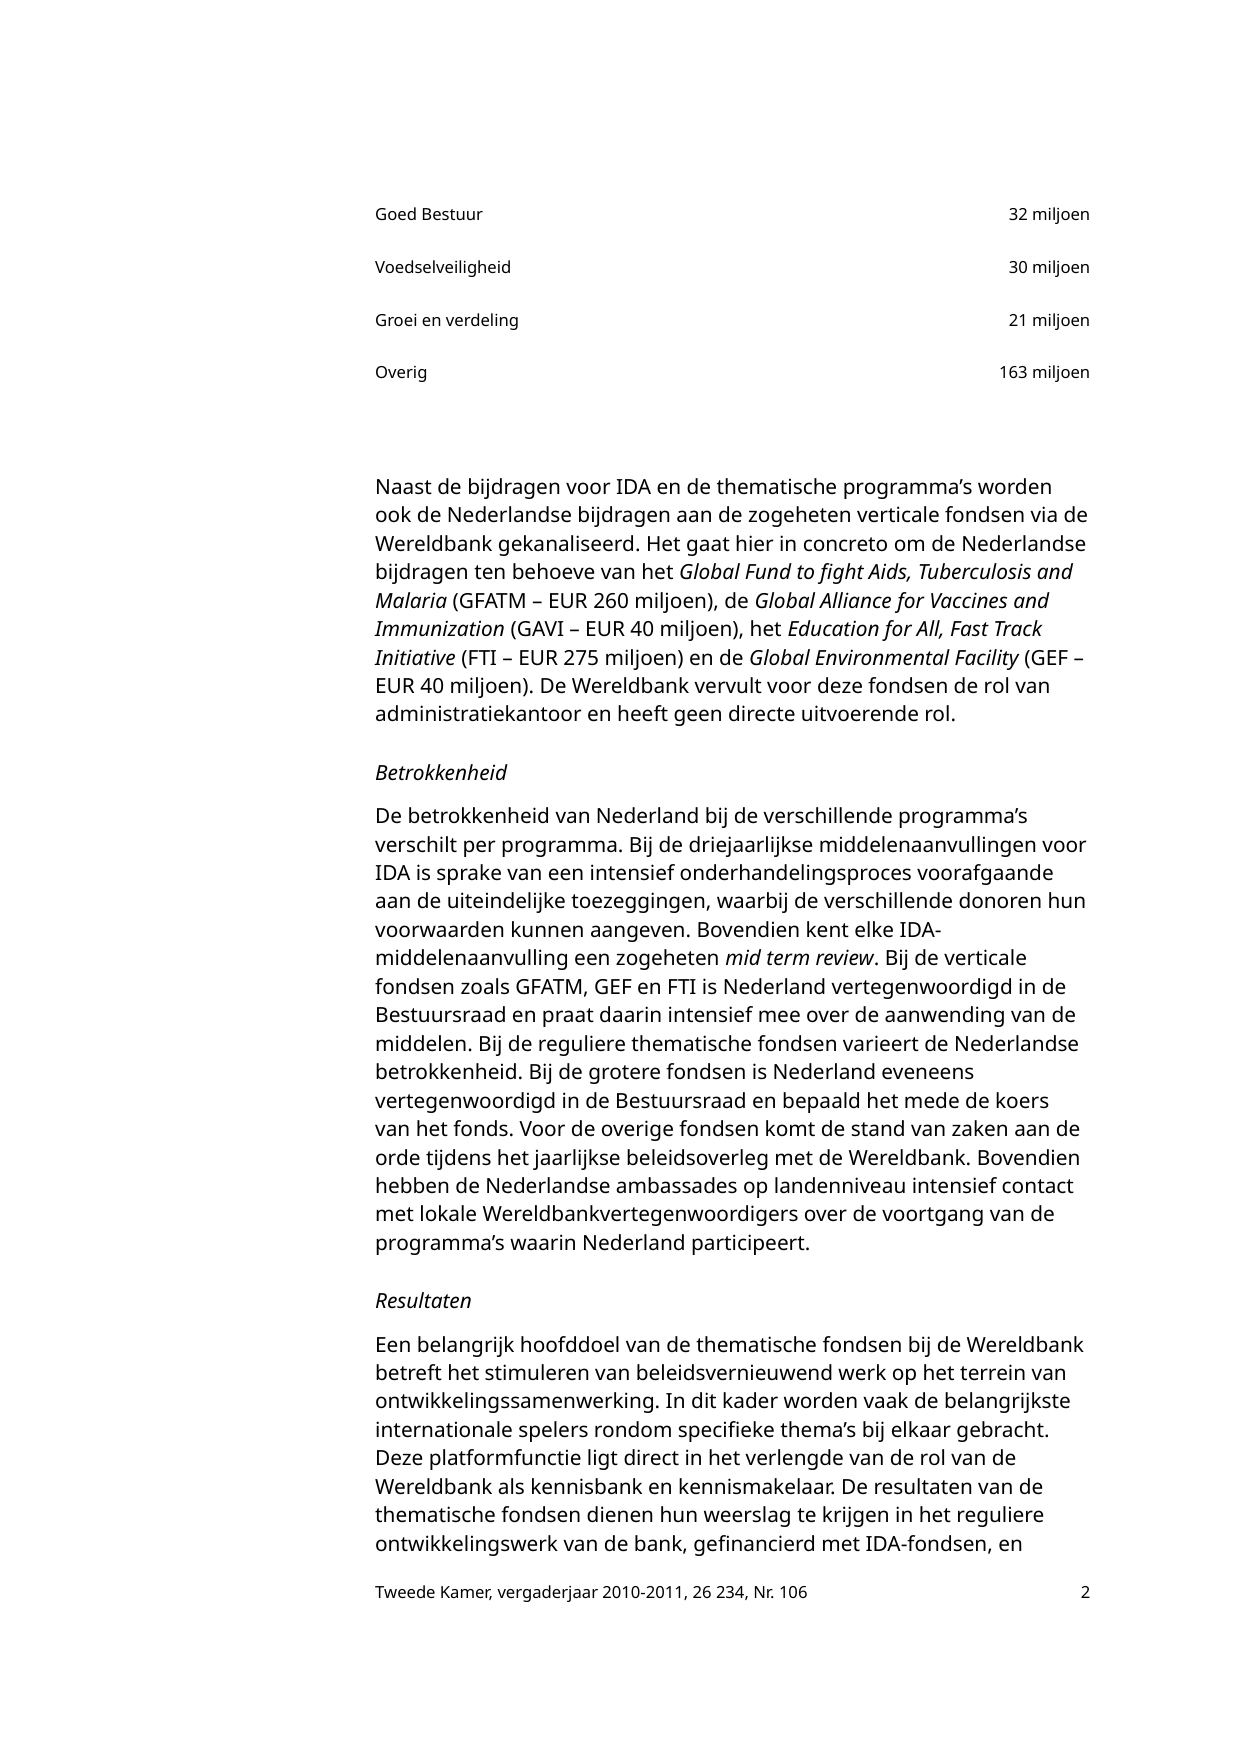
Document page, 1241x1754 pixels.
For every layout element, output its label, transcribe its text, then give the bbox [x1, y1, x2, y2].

text Naast de bijdragen voor IDA en de thematische programma’s worden ook de Nederlandse bijdragen aan de zogeheten verticale fondsen via de Wereldbank gekanaliseerd. Het gaat hier in concreto om de Nederlandse bijdragen ten behoeve van het Global Fund to fight Aids, Tuberculosis and Malaria (GFATM – EUR 260 miljoen), de Global Alliance for Vaccines and Immunization (GAVI – EUR 40 miljoen), het Education for All, Fast Track Initiative (FTI – EUR 275 miljoen) en de Global Environmental Facility (GEF – EUR 40 miljoen). De Wereldbank vervult voor deze fondsen de rol van administratiekantoor en heeft geen directe uitvoerende rol. [375, 472, 1090, 728]
text Een belangrijk hoofddoel van de thematische fondsen bij de Wereldbank betreft het stimuleren van beleidsvernieuwend werk op het terrein van ontwikkelingssamenwerking. In dit kader worden vaak de belangrijkste internationale spelers rondom specifieke thema’s bij elkaar gebracht. Deze platformfunctie ligt direct in het verlengde van de rol van de Wereldbank als kennisbank en kennismakelaar. De resultaten van de thematische fondsen dienen hun weerslag te krijgen in het reguliere ontwikkelingswerk van de bank, gefinancierd met IDA-fondsen, en [375, 1330, 1090, 1557]
table_cell [375, 150, 790, 203]
table_cell Goed Bestuur [375, 203, 790, 255]
table_cell Voedselveiligheid [375, 255, 790, 308]
text Betrokkenheid [375, 758, 1090, 786]
text De betrokkenheid van Nederland bij de verschillende programma’s verschilt per programma. Bij de driejaarlijkse middelenaanvullingen voor IDA is sprake van een intensief onderhandelingsproces voorafgaande aan de uiteindelijke toezeggingen, waarbij de verschillende donoren hun voorwaarden kunnen aangeven. Bovendien kent elke IDA-middelenaanvulling een zogeheten mid term review. Bij de verticale fondsen zoals GFATM, GEF en FTI is Nederland vertegenwoordigd in de Bestuursraad en praat daarin intensief mee over de aanwending van de middelen. Bij de reguliere thematische fondsen varieert de Nederlandse betrokkenheid. Bij de grotere fondsen is Nederland eveneens vertegenwoordigd in de Bestuursraad en bepaald het mede de koers van het fonds. Voor de overige fondsen komt de stand van zaken aan de orde tijdens het jaarlijkse beleidsoverleg met de Wereldbank. Bovendien hebben de Nederlandse ambassades op landenniveau intensief contact met lokale Wereldbankvertegenwoordigers over de voortgang van de programma’s waarin Nederland participeert. [375, 801, 1090, 1256]
table_cell Groei en verdeling [375, 308, 790, 361]
table_cell 30 miljoen [790, 255, 1090, 308]
table_cell Overig [375, 361, 790, 413]
table_cell 21 miljoen [790, 308, 1090, 361]
table_cell 163 miljoen [790, 361, 1090, 413]
table_cell 32 miljoen [790, 203, 1090, 255]
table_cell [790, 150, 1090, 203]
text Resultaten [375, 1286, 1090, 1315]
